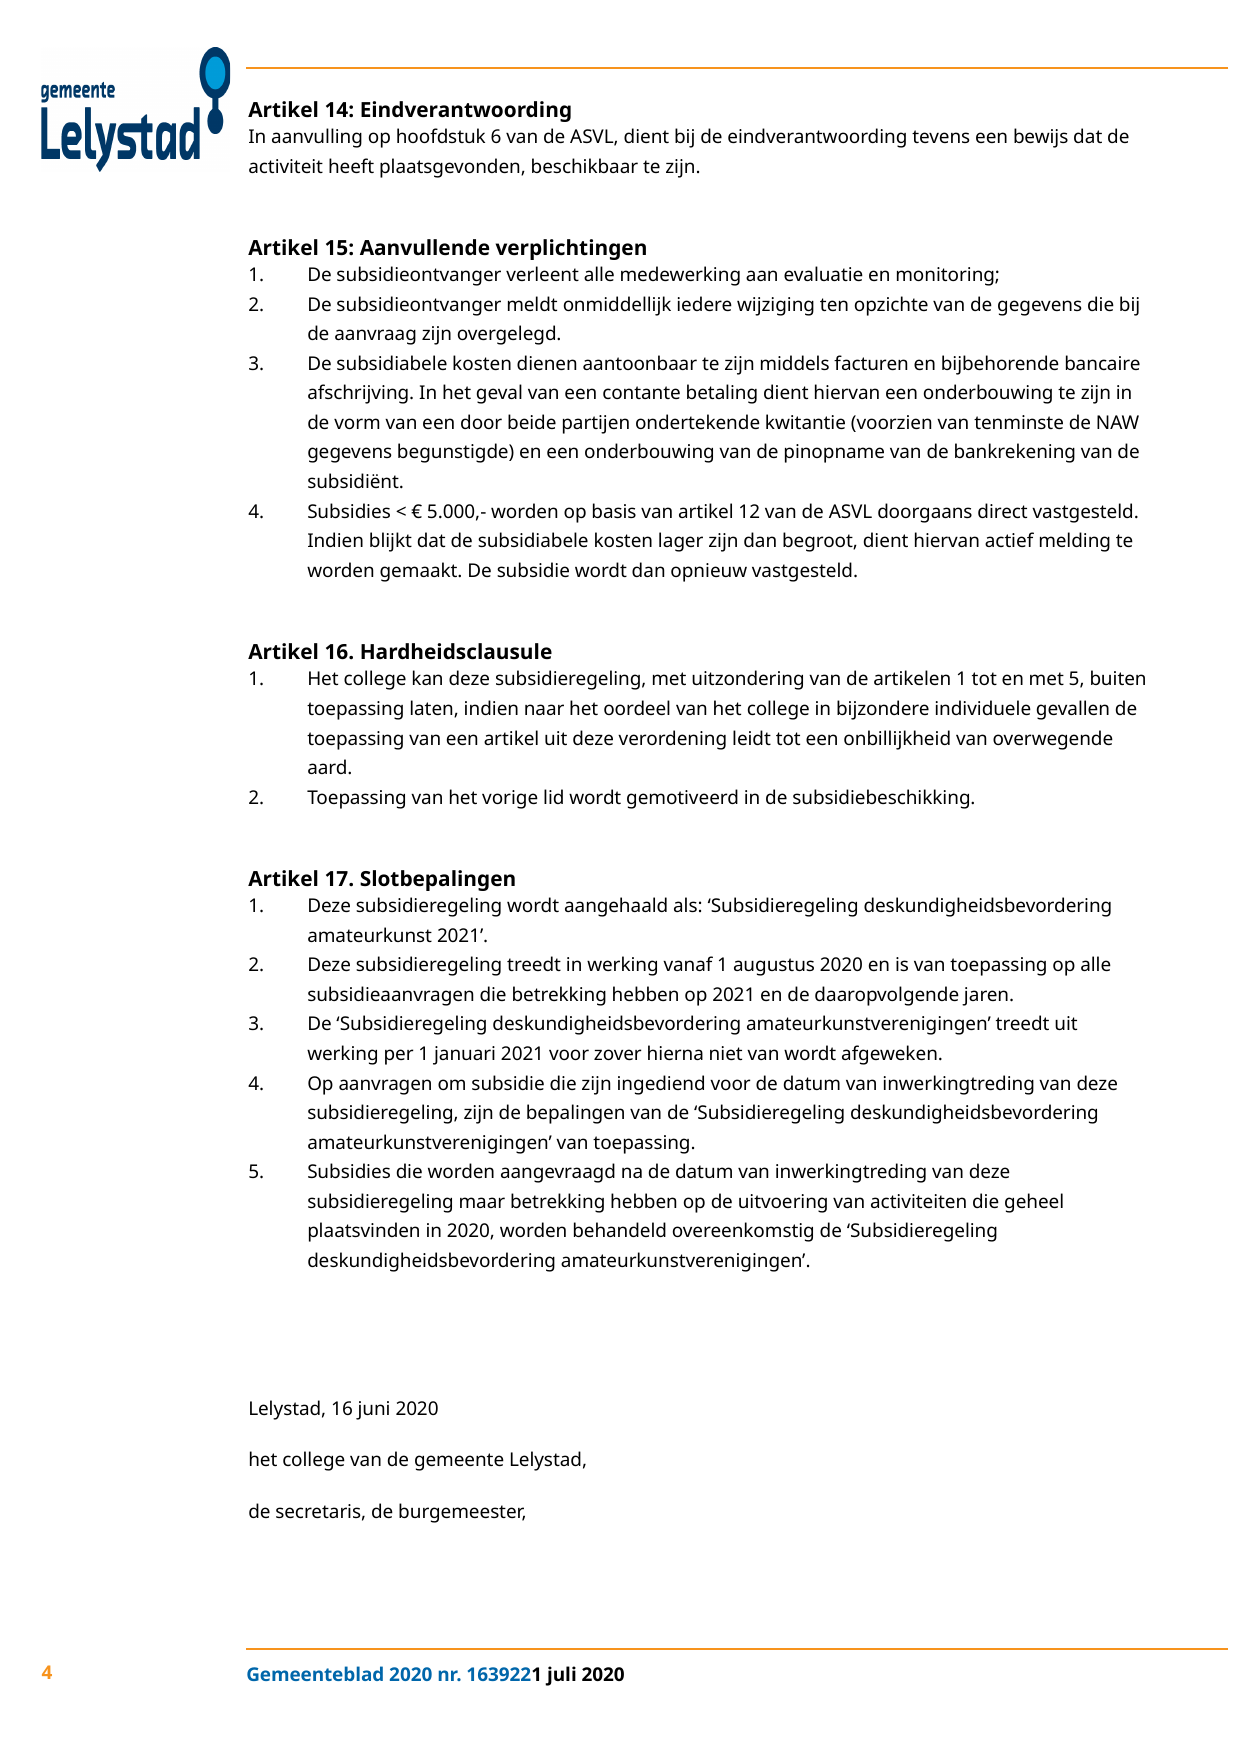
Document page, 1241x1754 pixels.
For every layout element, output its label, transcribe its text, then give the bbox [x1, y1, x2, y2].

text Lelystad, 16 juni 2020 [248, 1395, 1152, 1421]
picture [41, 47, 231, 172]
text het college van de gemeente Lelystad, [248, 1447, 1152, 1472]
list Op aanvragen om subsidie die zijn ingediend voor de datum van inwerkingtreding van deze subsidieregeling, zijn de bepalingen van de ‘Subsidieregeling deskundigheidsbevordering amateurkunstverenigingen’ van toepassing. [248, 1070, 1152, 1155]
text Artikel 17. Slotbepalingen [248, 864, 1152, 892]
list Toepassing van het vorige lid wordt gemotiveerd in de subsidiebeschikking. [248, 784, 1152, 809]
list De subsidieontvanger verleent alle medewerking aan evaluatie en monitoring; [248, 261, 1152, 287]
list Deze subsidieregeling wordt aangehaald als: ‘Subsidieregeling deskundigheidsbevordering amateurkunst 2021’. [248, 892, 1152, 948]
list Subsidies die worden aangevraagd na de datum van inwerkingtreding van deze subsidieregeling maar betrekking hebben op de uitvoering van activiteiten die geheel plaatsvinden in 2020, worden behandeld overeenkomstig de ‘Subsidieregeling deskundigheidsbevordering amateurkunstverenigingen’. [248, 1158, 1152, 1273]
text Artikel 14: Eindverantwoording [248, 95, 1152, 123]
list Deze subsidieregeling treedt in werking vanaf 1 augustus 2020 en is van toepassing op alle subsidieaanvragen die betrekking hebben op 2021 en de daaropvolgende jaren. [248, 951, 1152, 1007]
list De ‘Subsidieregeling deskundigheidsbevordering amateurkunstverenigingen’ treedt uit werking per 1 januari 2021 voor zover hierna niet van wordt afgeweken. [248, 1011, 1152, 1066]
text de secretaris, de burgemeester, [248, 1498, 1152, 1524]
text Artikel 15: Aanvullende verplichtingen [248, 233, 1152, 261]
list Het college kan deze subsidieregeling, met uitzondering van de artikelen 1 tot en met 5, buiten toepassing laten, indien naar het oordeel van het college in bijzondere individuele gevallen de toepassing van een artikel uit deze verordening leidt tot een onbillijkheid van overwegende aard. [248, 666, 1152, 780]
text Artikel 16. Hardheidsclausule [248, 637, 1152, 666]
list Subsidies < € 5.000,- worden op basis van artikel 12 van de ASVL doorgaans direct vastgesteld. Indien blijkt dat de subsidiabele kosten lager zijn dan begroot, dient hiervan actief melding te worden gemaakt. De subsidie wordt dan opnieuw vastgesteld. [248, 498, 1152, 583]
list De subsidiabele kosten dienen aantoonbaar te zijn middels facturen en bijbehorende bancaire afschrijving. In het geval van een contante betaling dient hiervan een onderbouwing te zijn in de vorm van een door beide partijen ondertekende kwitantie (voorzien van tenminste de NAW gegevens begunstigde) en een onderbouwing van de pinopname van de bankrekening van de subsidiënt. [248, 350, 1152, 494]
text In aanvulling op hoofdstuk 6 van de ASVL, dient bij de eindverantwoording tevens een bewijs dat de activiteit heeft plaatsgevonden, beschikbaar te zijn. [248, 123, 1152, 178]
list De subsidieontvanger meldt onmiddellijk iedere wijziging ten opzichte van de gegevens die bij de aanvraag zijn overgelegd. [248, 291, 1152, 346]
